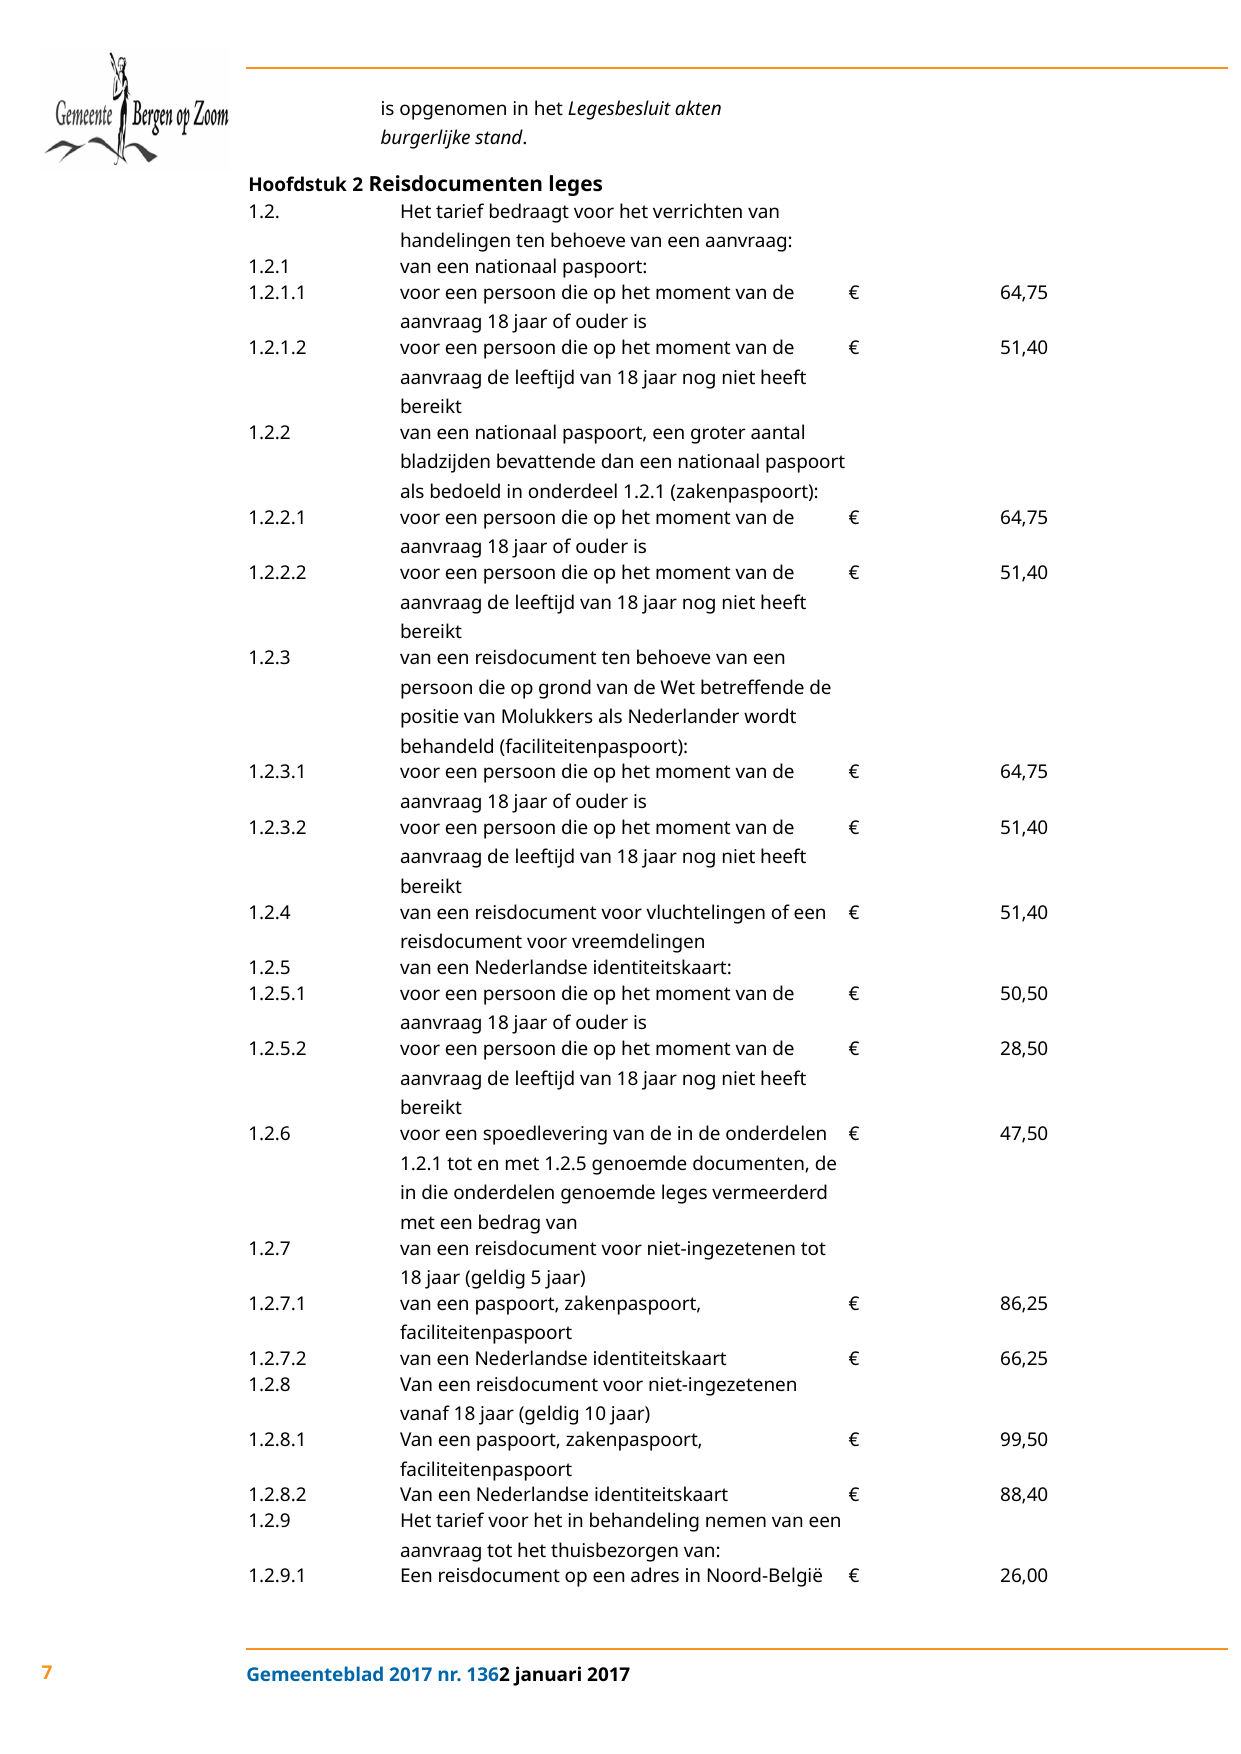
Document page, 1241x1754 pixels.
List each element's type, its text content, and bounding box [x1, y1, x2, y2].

table_cell [1000, 1508, 1152, 1563]
table_cell 1.2.5 [248, 954, 400, 980]
text Hoofdstuk 2 Reisdocumenten leges [248, 169, 1152, 198]
table_cell [848, 1371, 1000, 1426]
table_cell € [848, 1563, 1000, 1588]
table_cell 51,40 [1000, 559, 1152, 644]
table_cell 66,25 [1000, 1345, 1152, 1371]
table_cell voor een persoon die op het moment van de aanvraag 18 jaar of ouder is [400, 759, 848, 814]
table_cell is opgenomen in het Legesbesluit akten burgerlijke stand. [380, 95, 754, 150]
table_cell € [848, 899, 1000, 954]
table_cell € [848, 980, 1000, 1035]
table_cell 1.2.3 [248, 644, 400, 759]
table_cell 51,40 [1000, 899, 1152, 954]
table_cell 1.2.1.2 [248, 334, 400, 419]
table_cell 50,50 [1000, 980, 1152, 1035]
table_cell 1.2.1 [248, 253, 400, 279]
table_cell € [848, 1345, 1000, 1371]
table_cell van een reisdocument voor niet-ingezetenen tot 18 jaar (geldig 5 jaar) [400, 1235, 848, 1290]
table_cell [848, 1508, 1000, 1563]
table_cell [848, 1235, 1000, 1290]
table_header 1.2. [248, 198, 400, 253]
table_cell [848, 419, 1000, 504]
table_cell 99,50 [1000, 1426, 1152, 1482]
table_cell 1.2.8.2 [248, 1482, 400, 1507]
table_cell [1000, 253, 1152, 279]
table_cell 1.2.3.1 [248, 759, 400, 814]
table_cell 1.2.9 [248, 1508, 400, 1563]
table_cell 88,40 [1000, 1482, 1152, 1507]
table_cell [1000, 644, 1152, 759]
table_cell € [848, 559, 1000, 644]
table_cell voor een persoon die op het moment van de aanvraag de leeftijd van 18 jaar nog niet heeft bereikt [400, 1035, 848, 1120]
table_header Het tarief bedraagt voor het verrichten van handelingen ten behoeve van een aanvraag: [400, 198, 848, 253]
table_cell 64,75 [1000, 504, 1152, 559]
table_cell 51,40 [1000, 334, 1152, 419]
table_cell 26,00 [1000, 1563, 1152, 1588]
table_cell voor een persoon die op het moment van de aanvraag de leeftijd van 18 jaar nog niet heeft bereikt [400, 334, 848, 419]
table_cell [887, 95, 1019, 150]
table_header [1000, 198, 1152, 253]
table_cell voor een persoon die op het moment van de aanvraag 18 jaar of ouder is [400, 980, 848, 1035]
table_cell € [848, 279, 1000, 334]
table_cell [1000, 419, 1152, 504]
table_cell € [848, 1290, 1000, 1345]
table_cell € [848, 1035, 1000, 1120]
table_cell 1.2.9.1 [248, 1563, 400, 1588]
table_cell Van een Nederlandse identiteitskaart [400, 1482, 848, 1507]
table_cell [1000, 1235, 1152, 1290]
table_cell van een nationaal paspoort: [400, 253, 848, 279]
table_cell Van een paspoort, zakenpaspoort, faciliteitenpaspoort [400, 1426, 848, 1482]
table_cell [1000, 1371, 1152, 1426]
table_cell [848, 644, 1000, 759]
table_cell 28,50 [1000, 1035, 1152, 1120]
table_cell van een nationaal paspoort, een groter aantal bladzijden bevattende dan een nationaal paspoort als bedoeld in onderdeel 1.2.1 (zakenpaspoort): [400, 419, 848, 504]
table_cell van een paspoort, zakenpaspoort, faciliteitenpaspoort [400, 1290, 848, 1345]
table_cell 1.2.2.1 [248, 504, 400, 559]
table_cell van een reisdocument ten behoeve van een persoon die op grond van de Wet betreffende de positie van Molukkers als Nederlander wordt behandeld (faciliteitenpaspoort): [400, 644, 848, 759]
table_cell 64,75 [1000, 759, 1152, 814]
table_cell 1.2.7.1 [248, 1290, 400, 1345]
table_cell € [848, 1482, 1000, 1507]
table_cell [755, 95, 887, 150]
table_cell [248, 95, 380, 150]
table_cell € [848, 1120, 1000, 1235]
table_cell € [848, 814, 1000, 899]
picture [41, 47, 231, 172]
table_cell van een reisdocument voor vluchtelingen of een reisdocument voor vreemdelingen [400, 899, 848, 954]
table_cell 1.2.7.2 [248, 1345, 400, 1371]
table_cell voor een spoedlevering van de in de onderdelen 1.2.1 tot en met 1.2.5 genoemde documenten, de in die onderdelen genoemde leges vermeerderd met een bedrag van [400, 1120, 848, 1235]
table_cell 1.2.2 [248, 419, 400, 504]
table_cell van een Nederlandse identiteitskaart [400, 1345, 848, 1371]
table_cell 1.2.7 [248, 1235, 400, 1290]
table_cell € [848, 759, 1000, 814]
table_cell van een Nederlandse identiteitskaart: [400, 954, 848, 980]
table_cell [848, 954, 1000, 980]
table_cell 1.2.8 [248, 1371, 400, 1426]
table_header [848, 198, 1000, 253]
table_cell 1.2.4 [248, 899, 400, 954]
table_cell 1.2.5.2 [248, 1035, 400, 1120]
table_cell 86,25 [1000, 1290, 1152, 1345]
table_cell 1.2.6 [248, 1120, 400, 1235]
table_cell voor een persoon die op het moment van de aanvraag 18 jaar of ouder is [400, 504, 848, 559]
table_cell 51,40 [1000, 814, 1152, 899]
table_cell € [848, 1426, 1000, 1482]
table_cell 64,75 [1000, 279, 1152, 334]
table_cell 1.2.1.1 [248, 279, 400, 334]
table_cell 47,50 [1000, 1120, 1152, 1235]
table_cell 1.2.8.1 [248, 1426, 400, 1482]
table_cell 1.2.3.2 [248, 814, 400, 899]
table_cell € [848, 504, 1000, 559]
table_cell € [848, 334, 1000, 419]
table_cell [1000, 954, 1152, 980]
table_cell 1.2.5.1 [248, 980, 400, 1035]
table_cell Het tarief voor het in behandeling nemen van een aanvraag tot het thuisbezorgen van: [400, 1508, 848, 1563]
table_cell voor een persoon die op het moment van de aanvraag 18 jaar of ouder is [400, 279, 848, 334]
table_cell Een reisdocument op een adres in Noord-België [400, 1563, 848, 1588]
table_cell voor een persoon die op het moment van de aanvraag de leeftijd van 18 jaar nog niet heeft bereikt [400, 559, 848, 644]
table_cell voor een persoon die op het moment van de aanvraag de leeftijd van 18 jaar nog niet heeft bereikt [400, 814, 848, 899]
table_cell 1.2.2.2 [248, 559, 400, 644]
table_cell Van een reisdocument voor niet-ingezetenen vanaf 18 jaar (geldig 10 jaar) [400, 1371, 848, 1426]
table_cell [848, 253, 1000, 279]
